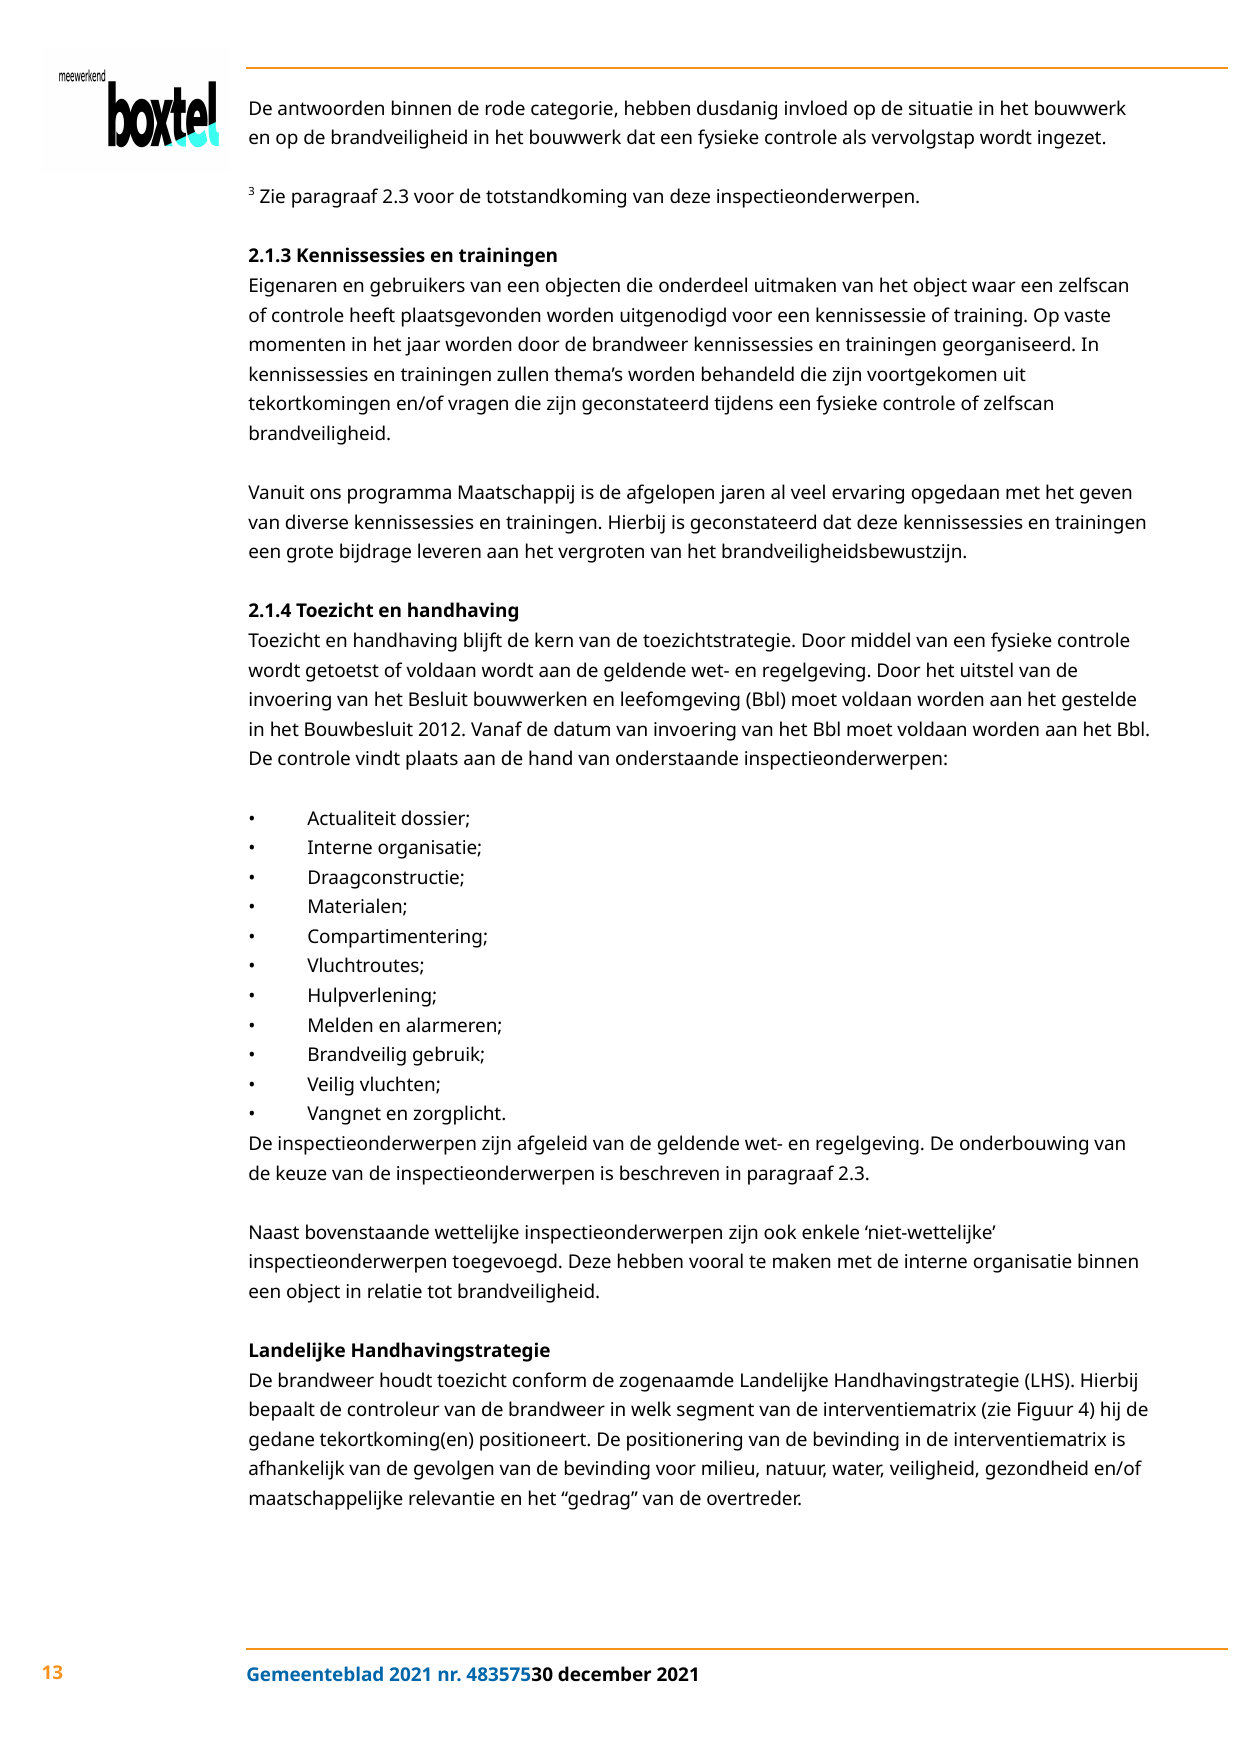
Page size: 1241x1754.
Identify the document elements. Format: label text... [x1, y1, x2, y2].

text 3 Zie paragraaf 2.3 voor de totstandkoming van deze inspectieonderwerpen. [248, 183, 1152, 209]
list Materialen; [248, 893, 1152, 919]
list Brandveilig gebruik; [248, 1041, 1152, 1067]
picture [41, 47, 231, 172]
text Naast bovenstaande wettelijke inspectieonderwerpen zijn ook enkele ‘niet-wettelijke’ inspectieonderwerpen toegevoegd. Deze hebben vooral te maken met de interne organisatie binnen een object in relatie tot brandveiligheid. [248, 1219, 1152, 1304]
text Vanuit ons programma Maatschappij is de afgelopen jaren al veel ervaring opgedaan met het geven van diverse kennissessies en trainingen. Hierbij is geconstateerd dat deze kennissessies en trainingen een grote bijdrage leveren aan het vergroten van het brandveiligheidsbewustzijn. [248, 479, 1152, 564]
list Vangnet en zorgplicht. [248, 1101, 1152, 1126]
list Draagconstructie; [248, 864, 1152, 890]
text Toezicht en handhaving blijft de kern van de toezichtstrategie. Door middel van een fysieke controle wordt getoetst of voldaan wordt aan de geldende wet- en regelgeving. Door het uitstel van de invoering van het Besluit bouwwerken en leefomgeving (Bbl) moet voldaan worden aan het gestelde in het Bouwbesluit 2012. Vanaf de datum van invoering van het Bbl moet voldaan worden aan het Bbl. De controle vindt plaats aan de hand van onderstaande inspectieonderwerpen: [248, 627, 1152, 771]
text 2.1.3 Kennissessies en trainingen [248, 243, 1152, 268]
list Interne organisatie; [248, 834, 1152, 860]
list Hulpverlening; [248, 982, 1152, 1008]
text Eigenaren en gebruikers van een objecten die onderdeel uitmaken van het object waar een zelfscan of controle heeft plaatsgevonden worden uitgenodigd voor een kennissessie of training. Op vaste momenten in het jaar worden door de brandweer kennissessies en trainingen georganiseerd. In kennissessies en trainingen zullen thema’s worden behandeld die zijn voortgekomen uit tekortkomingen en/of vragen die zijn geconstateerd tijdens een fysieke controle of zelfscan brandveiligheid. [248, 272, 1152, 446]
list Veilig vluchten; [248, 1071, 1152, 1097]
text 2.1.4 Toezicht en handhaving [248, 598, 1152, 623]
text De inspectieonderwerpen zijn afgeleid van de geldende wet- en regelgeving. De onderbouwing van de keuze van de inspectieonderwerpen is beschreven in paragraaf 2.3. [248, 1130, 1152, 1186]
list Vluchtroutes; [248, 953, 1152, 978]
text Landelijke Handhavingstrategie [248, 1337, 1152, 1363]
list Actualiteit dossier; [248, 805, 1152, 831]
list Melden en alarmeren; [248, 1012, 1152, 1038]
text De antwoorden binnen de rode categorie, hebben dusdanig invloed op de situatie in het bouwwerk en op de brandveiligheid in het bouwwerk dat een fysieke controle als vervolgstap wordt ingezet. [248, 95, 1152, 150]
text De brandweer houdt toezicht conform de zogenaamde Landelijke Handhavingstrategie (LHS). Hierbij bepaalt de controleur van de brandweer in welk segment van de interventiematrix (zie Figuur 4) hij de gedane tekortkoming(en) positioneert. De positionering van de bevinding in de interventiematrix is afhankelijk van de gevolgen van de bevinding voor milieu, natuur, water, veiligheid, gezondheid en/of maatschappelijke relevantie en het “gedrag” van de overtreder. [248, 1367, 1152, 1511]
list Compartimentering; [248, 923, 1152, 949]
